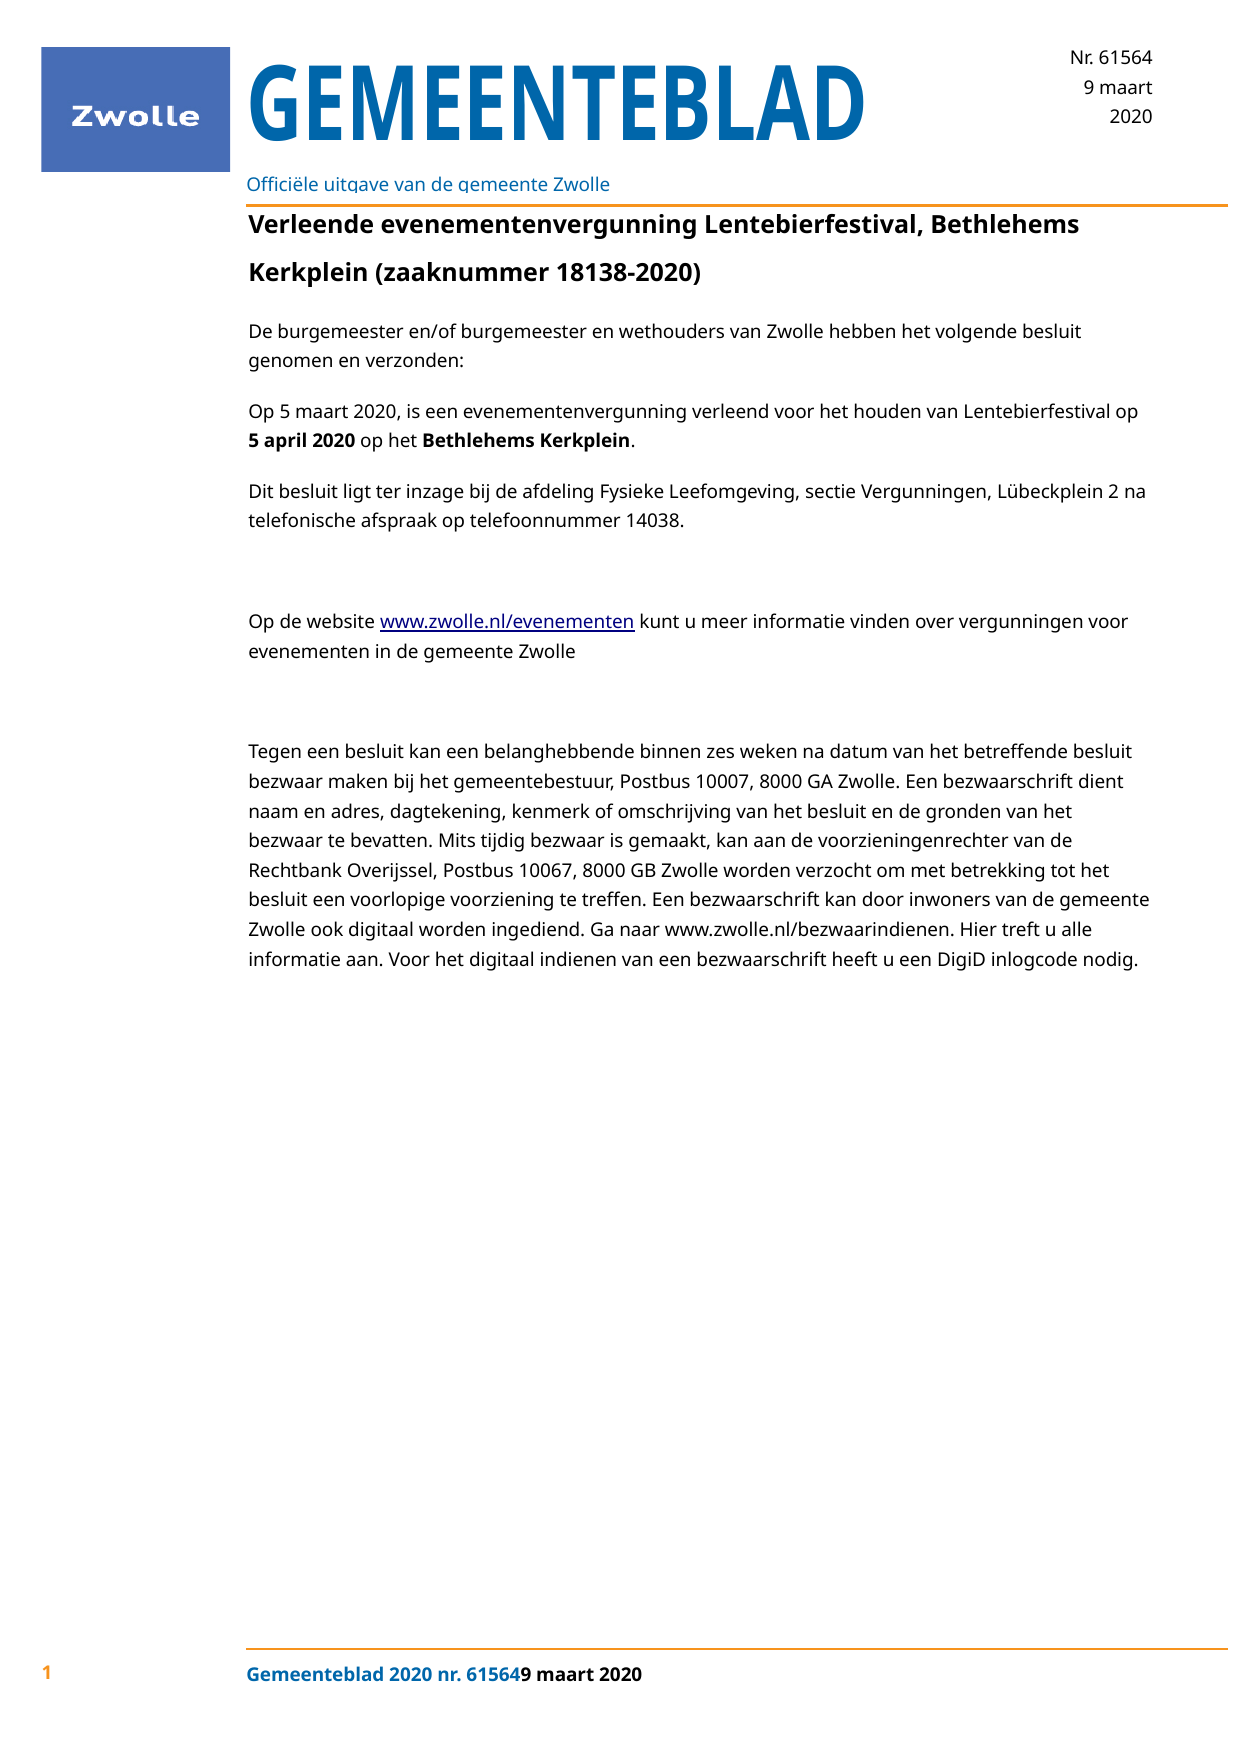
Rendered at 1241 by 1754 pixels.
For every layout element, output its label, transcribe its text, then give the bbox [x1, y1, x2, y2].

picture [41, 47, 231, 172]
text Op de website www.zwolle.nl/evenementen kunt u meer informatie vinden over vergunningen voor evenementen in de gemeente Zwolle [248, 608, 1152, 664]
text De burgemeester en/of burgemeester en wethouders van Zwolle hebben het volgende besluit genomen en verzonden: [248, 318, 1152, 373]
text Verleende evenementenvergunning Lentebierfestival, Bethlehems Kerkplein (zaaknummer 18138-2020) [248, 207, 1152, 288]
text Dit besluit ligt ter inzage bij de afdeling Fysieke Leefomgeving, sectie Vergunningen, Lübeckplein 2 na telefonische afspraak op telefoonnummer 14038. [248, 478, 1152, 533]
text Tegen een besluit kan een belanghebbende binnen zes weken na datum van het betreffende besluit bezwaar maken bij het gemeentebestuur, Postbus 10007, 8000 GA Zwolle. Een bezwaarschrift dient naam en adres, dagtekening, kenmerk of omschrijving van het besluit en de gronden van het bezwaar te bevatten. Mits tijdig bezwaar is gemaakt, kan aan de voorzieningenrechter van de Rechtbank Overijssel, Postbus 10067, 8000 GB Zwolle worden verzocht om met betrekking tot het besluit een voorlopige voorziening te treffen. Een bezwaarschrift kan door inwoners van de gemeente Zwolle ook digitaal worden ingediend. Ga naar www.zwolle.nl/bezwaarindienen. Hier treft u alle informatie aan. Voor het digitaal indienen van een bezwaarschrift heeft u een DigiD inlogcode nodig. [248, 739, 1152, 972]
text Op 5 maart 2020, is een evenementenvergunning verleend voor het houden van Lentebierfestival op 5 april 2020 op het Bethlehems Kerkplein. [248, 398, 1152, 453]
